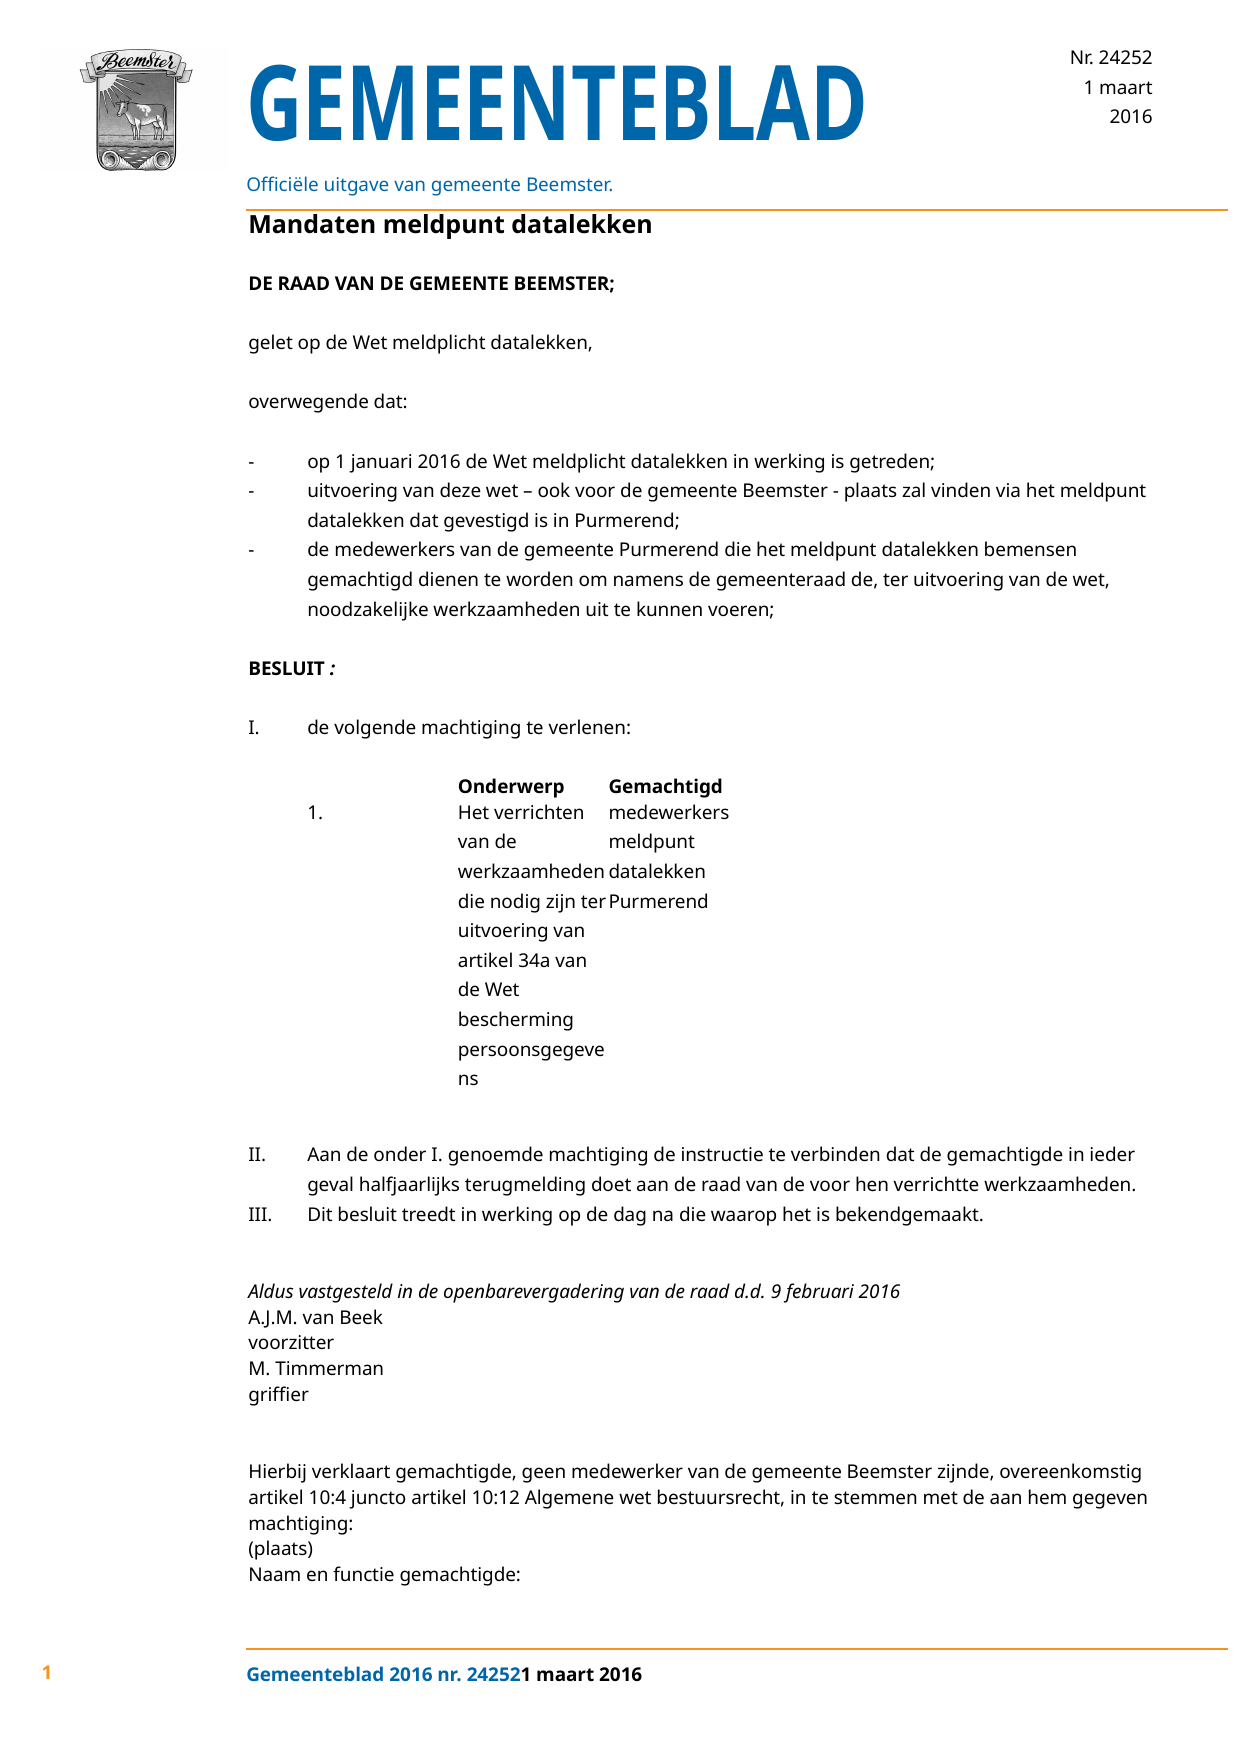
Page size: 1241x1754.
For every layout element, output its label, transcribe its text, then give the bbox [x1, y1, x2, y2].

text griffier [248, 1381, 1152, 1407]
list uitvoering van deze wet – ook voor de gemeente Beemster - plaats zal vinden via het meldpunt datalekken dat gevestigd is in Purmerend; [248, 477, 1152, 533]
text A.J.M. van Beek [248, 1304, 1152, 1329]
list Dit besluit treedt in werking op de dag na die waarop het is bekendgemaakt. [248, 1201, 1152, 1226]
text BESLUIT : [248, 655, 1152, 681]
list Aan de onder I. genoemde machtiging de instructie te verbinden dat de gemachtigde in ieder geval halfjaarlijks terugmelding doet aan de raad van de voor hen verrichtte werkzaamheden. [248, 1142, 1152, 1197]
text voorzitter [248, 1329, 1152, 1355]
text M. Timmerman [248, 1355, 1152, 1381]
table_cell medewerkers meldpunt datalekken Purmerend [608, 799, 759, 1091]
list de volgende machtiging te verlenen: [248, 714, 1152, 740]
table_header Onderwerp [458, 773, 608, 799]
picture [41, 47, 231, 172]
list op 1 januari 2016 de Wet meldplicht datalekken in werking is getreden; [248, 448, 1152, 473]
table_header [307, 773, 458, 799]
text DE RAAD VAN DE GEMEENTE BEEMSTER; [248, 270, 1152, 296]
text Hierbij verklaart gemachtigde, geen medewerker van de gemeente Beemster zijnde, overeenkomstig artikel 10:4 juncto artikel 10:12 Algemene wet bestuursrecht, in te stemmen met de aan hem gegeven machtiging: [248, 1458, 1152, 1535]
table_cell 1. [307, 799, 458, 1091]
text Mandaten meldpunt datalekken [248, 211, 1152, 241]
table_header Gemachtigd [608, 773, 759, 799]
text Aldus vastgesteld in de openbarevergadering van de raad d.d. 9 februari 2016 [248, 1278, 1152, 1304]
text overwegende dat: [248, 389, 1152, 414]
text gelet op de Wet meldplicht datalekken, [248, 329, 1152, 355]
list de medewerkers van de gemeente Purmerend die het meldpunt datalekken bemensen gemachtigd dienen te worden om namens de gemeenteraad de, ter uitvoering van de wet, noodzakelijke werkzaamheden uit te kunnen voeren; [248, 537, 1152, 621]
table_cell Het verrichten van de werkzaamheden die nodig zijn ter uitvoering van artikel 34a van de Wet bescherming persoonsgegevens [458, 799, 608, 1091]
text (plaats) [248, 1535, 1152, 1561]
text Naam en functie gemachtigde: [248, 1561, 1152, 1587]
